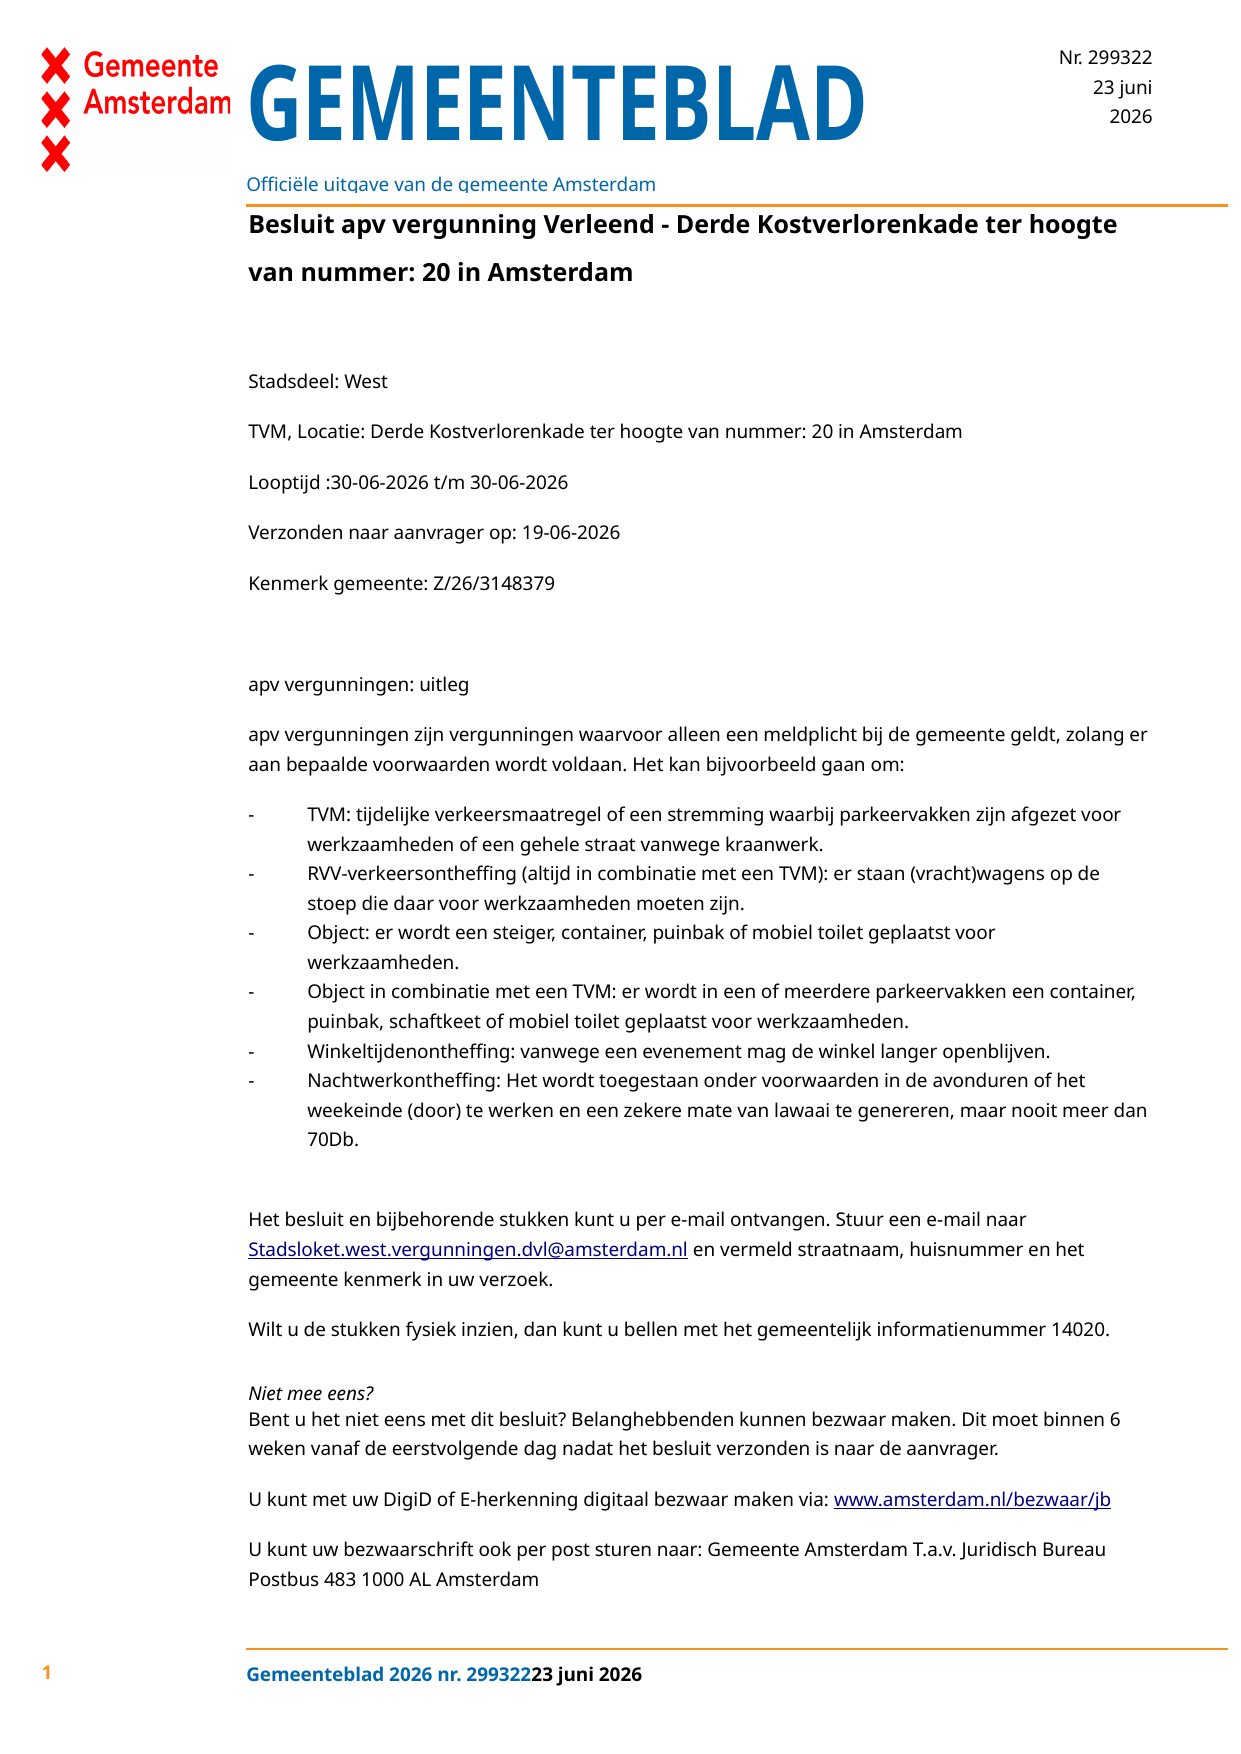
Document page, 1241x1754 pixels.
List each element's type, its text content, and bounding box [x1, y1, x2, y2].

text Niet mee eens? [248, 1380, 1152, 1406]
text apv vergunningen: uitleg [248, 671, 1152, 697]
list RVV-verkeersontheffing (altijd in combinatie met een TVM): er staan (vracht)wagens op de stoep die daar voor werkzaamheden moeten zijn. [248, 860, 1152, 916]
text Looptijd :30-06-2026 t/m 30-06-2026 [248, 469, 1152, 495]
text Wilt u de stukken fysiek inzien, dan kunt u bellen met het gemeentelijk informatienummer 14020. [248, 1316, 1152, 1342]
list TVM: tijdelijke verkeersmaatregel of een stremming waarbij parkeervakken zijn afgezet voor werkzaamheden of een gehele straat vanwege kraanwerk. [248, 801, 1152, 857]
text U kunt uw bezwaarschrift ook per post sturen naar: Gemeente Amsterdam T.a.v. Juridisch Bureau Postbus 483 1000 AL Amsterdam [248, 1536, 1152, 1592]
text Kenmerk gemeente: Z/26/3148379 [248, 570, 1152, 596]
text Besluit apv vergunning Verleend - Derde Kostverlorenkade ter hoogte van nummer: 20 in Amsterdam [248, 207, 1152, 288]
list Object: er wordt een steiger, container, puinbak of mobiel toilet geplaatst voor werkzaamheden. [248, 919, 1152, 975]
text TVM, Locatie: Derde Kostverlorenkade ter hoogte van nummer: 20 in Amsterdam [248, 419, 1152, 444]
list Object in combinatie met een TVM: er wordt in een of meerdere parkeervakken een container, puinbak, schaftkeet of mobiel toilet geplaatst voor werkzaamheden. [248, 979, 1152, 1034]
text apv vergunningen zijn vergunningen waarvoor alleen een meldplicht bij de gemeente geldt, zolang er aan bepaalde voorwaarden wordt voldaan. Het kan bijvoorbeeld gaan om: [248, 721, 1152, 777]
text U kunt met uw DigiD of E-herkenning digitaal bezwaar maken via: www.amsterdam.nl/bezwaar/jb [248, 1486, 1152, 1512]
text Bent u het niet eens met dit besluit? Belanghebbenden kunnen bezwaar maken. Dit moet binnen 6 weken vanaf de eerstvolgende dag nadat het besluit verzonden is naar de aanvrager. [248, 1406, 1152, 1461]
list Nachtwerkontheffing: Het wordt toegestaan onder voorwaarden in de avonduren of het weekeinde (door) te werken en een zekere mate van lawaai te genereren, maar nooit meer dan 70Db. [248, 1067, 1152, 1152]
text Verzonden naar aanvrager op: 19-06-2026 [248, 519, 1152, 545]
picture [41, 47, 231, 172]
text Het besluit en bijbehorende stukken kunt u per e-mail ontvangen. Stuur een e-mail naar Stadsloket.west.vergunningen.dvl@amsterdam.nl en vermeld straatnaam, huisnummer en het gemeente kenmerk in uw verzoek. [248, 1207, 1152, 1292]
text Stadsdeel: West [248, 368, 1152, 394]
list Winkeltijdenontheffing: vanwege een evenement mag de winkel langer openblijven. [248, 1038, 1152, 1064]
